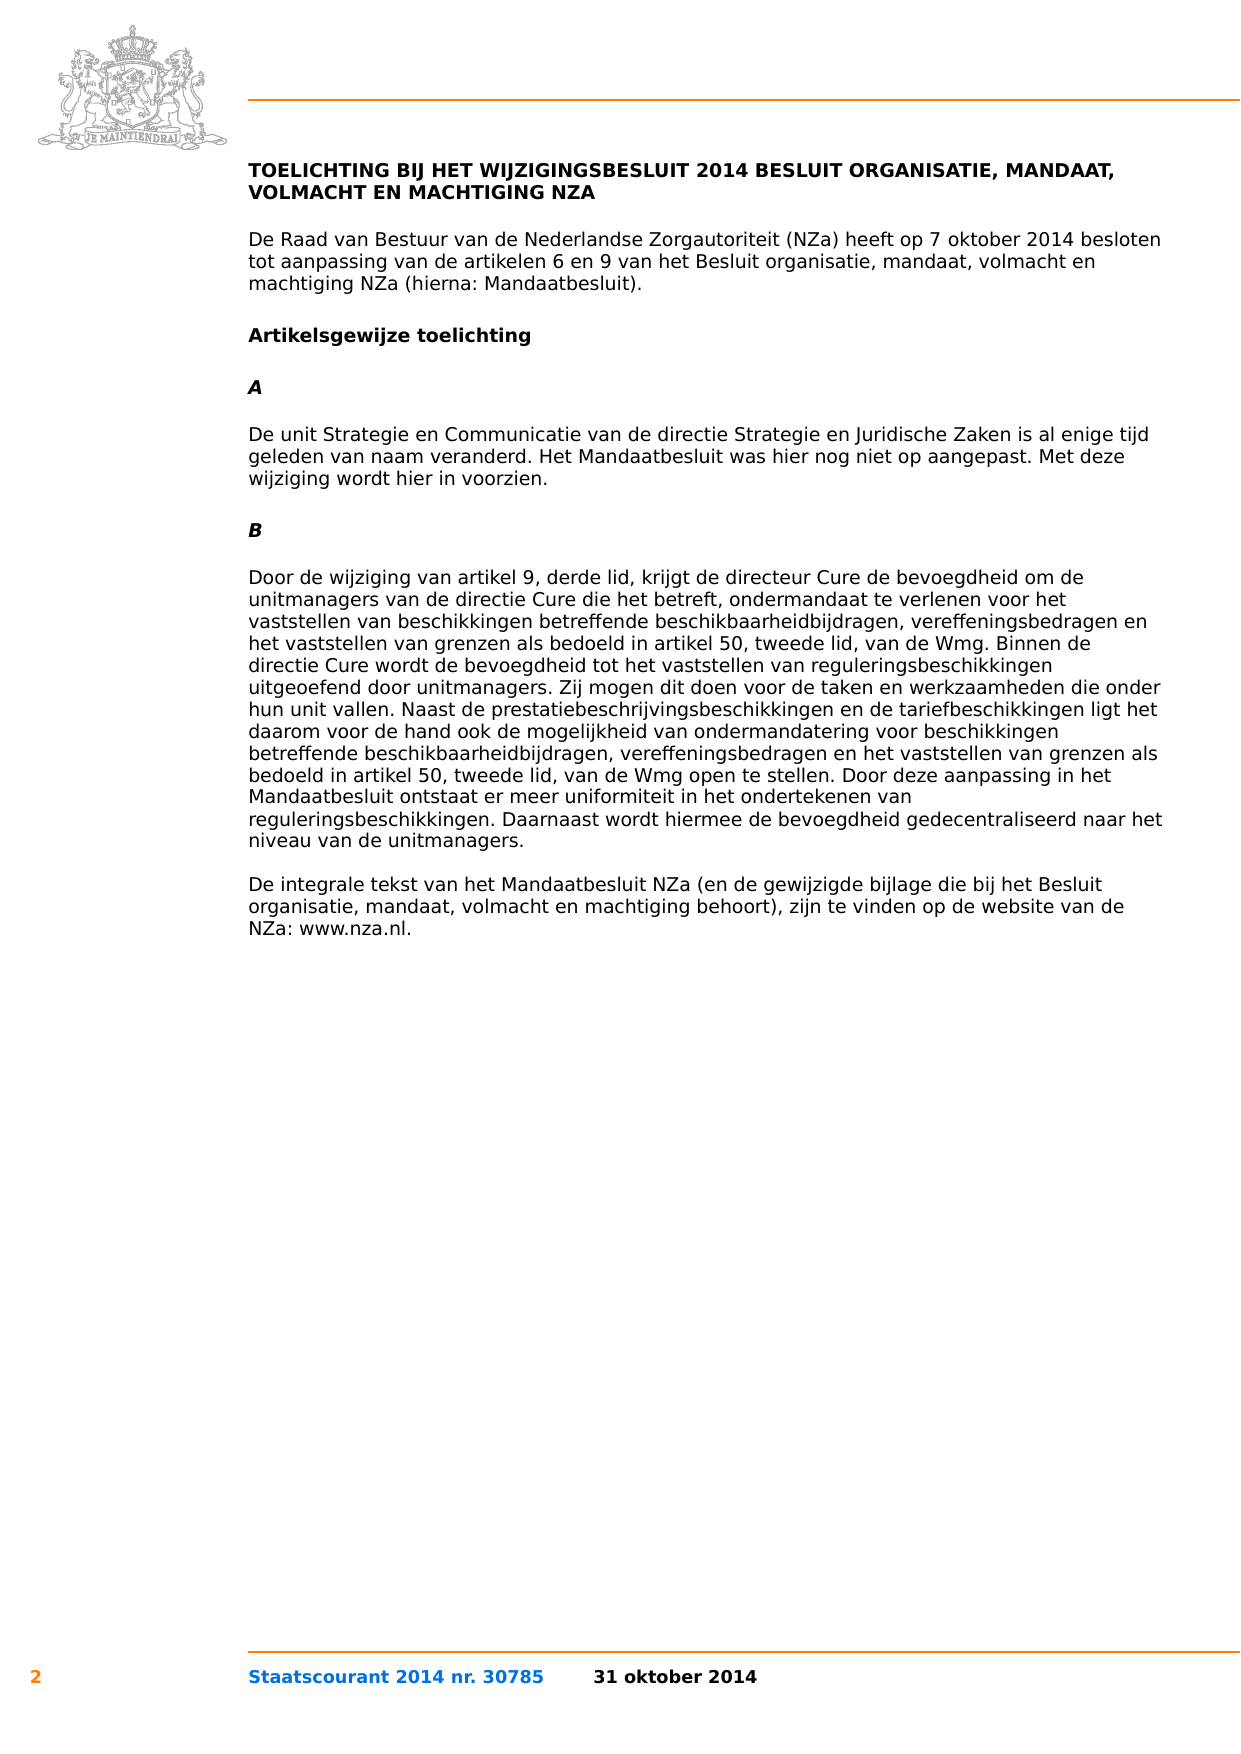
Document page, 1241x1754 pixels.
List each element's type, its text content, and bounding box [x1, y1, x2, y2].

subtitle A [248, 377, 1163, 399]
text Door de wijziging van artikel 9, derde lid, krijgt de directeur Cure de bevoegdheid om de unitmanagers van de directie Cure die het betreft, ondermandaat te verlenen voor het vaststellen van beschikkingen betreffende beschikbaarheidbijdragen, vereffeningsbedragen en het vaststellen van grenzen als bedoeld in artikel 50, tweede lid, van de Wmg. Binnen de directie Cure wordt de bevoegdheid tot het vaststellen van reguleringsbeschikkingen uitgeoefend door unitmanagers. Zij mogen dit doen voor de taken en werkzaamheden die onder hun unit vallen. Naast de prestatiebeschrijvingsbeschikkingen en de tariefbeschikkingen ligt het daarom voor de hand ook de mogelijkheid van ondermandatering voor beschikkingen betreffende beschikbaarheidbijdragen, vereffeningsbedragen en het vaststellen van grenzen als bedoeld in artikel 50, tweede lid, van de Wmg open te stellen. Door deze aanpassing in het Mandaatbesluit ontstaat er meer uniformiteit in het ondertekenen van reguleringsbeschikkingen. Daarnaast wordt hiermee de bevoegdheid gedecentraliseerd naar het niveau van de unitmanagers. [248, 567, 1163, 852]
subtitle Artikelsgewijze toelichting [248, 325, 1163, 347]
subtitle TOELICHTING BIJ HET WIJZIGINGSBESLUIT 2014 BESLUIT ORGANISATIE, MANDAAT, VOLMACHT EN MACHTIGING NZA [248, 160, 1163, 204]
text De unit Strategie en Communicatie van de directie Strategie en Juridische Zaken is al enige tijd geleden van naam veranderd. Het Mandaatbesluit was hier nog niet op aangepast. Met deze wijziging wordt hier in voorzien. [248, 424, 1163, 490]
text De integrale tekst van het Mandaatbesluit NZa (en de gewijzigde bijlage die bij het Besluit organisatie, mandaat, volmacht en machtiging behoort), zijn te vinden op de website van de NZa: www.nza.nl. [248, 874, 1163, 940]
picture [38, 25, 227, 150]
text De Raad van Bestuur van de Nederlandse Zorgautoriteit (NZa) heeft op 7 oktober 2014 besloten tot aanpassing van de artikelen 6 en 9 van het Besluit organisatie, mandaat, volmacht en machtiging NZa (hierna: Mandaatbesluit). [248, 229, 1163, 295]
subtitle B [248, 520, 1163, 542]
